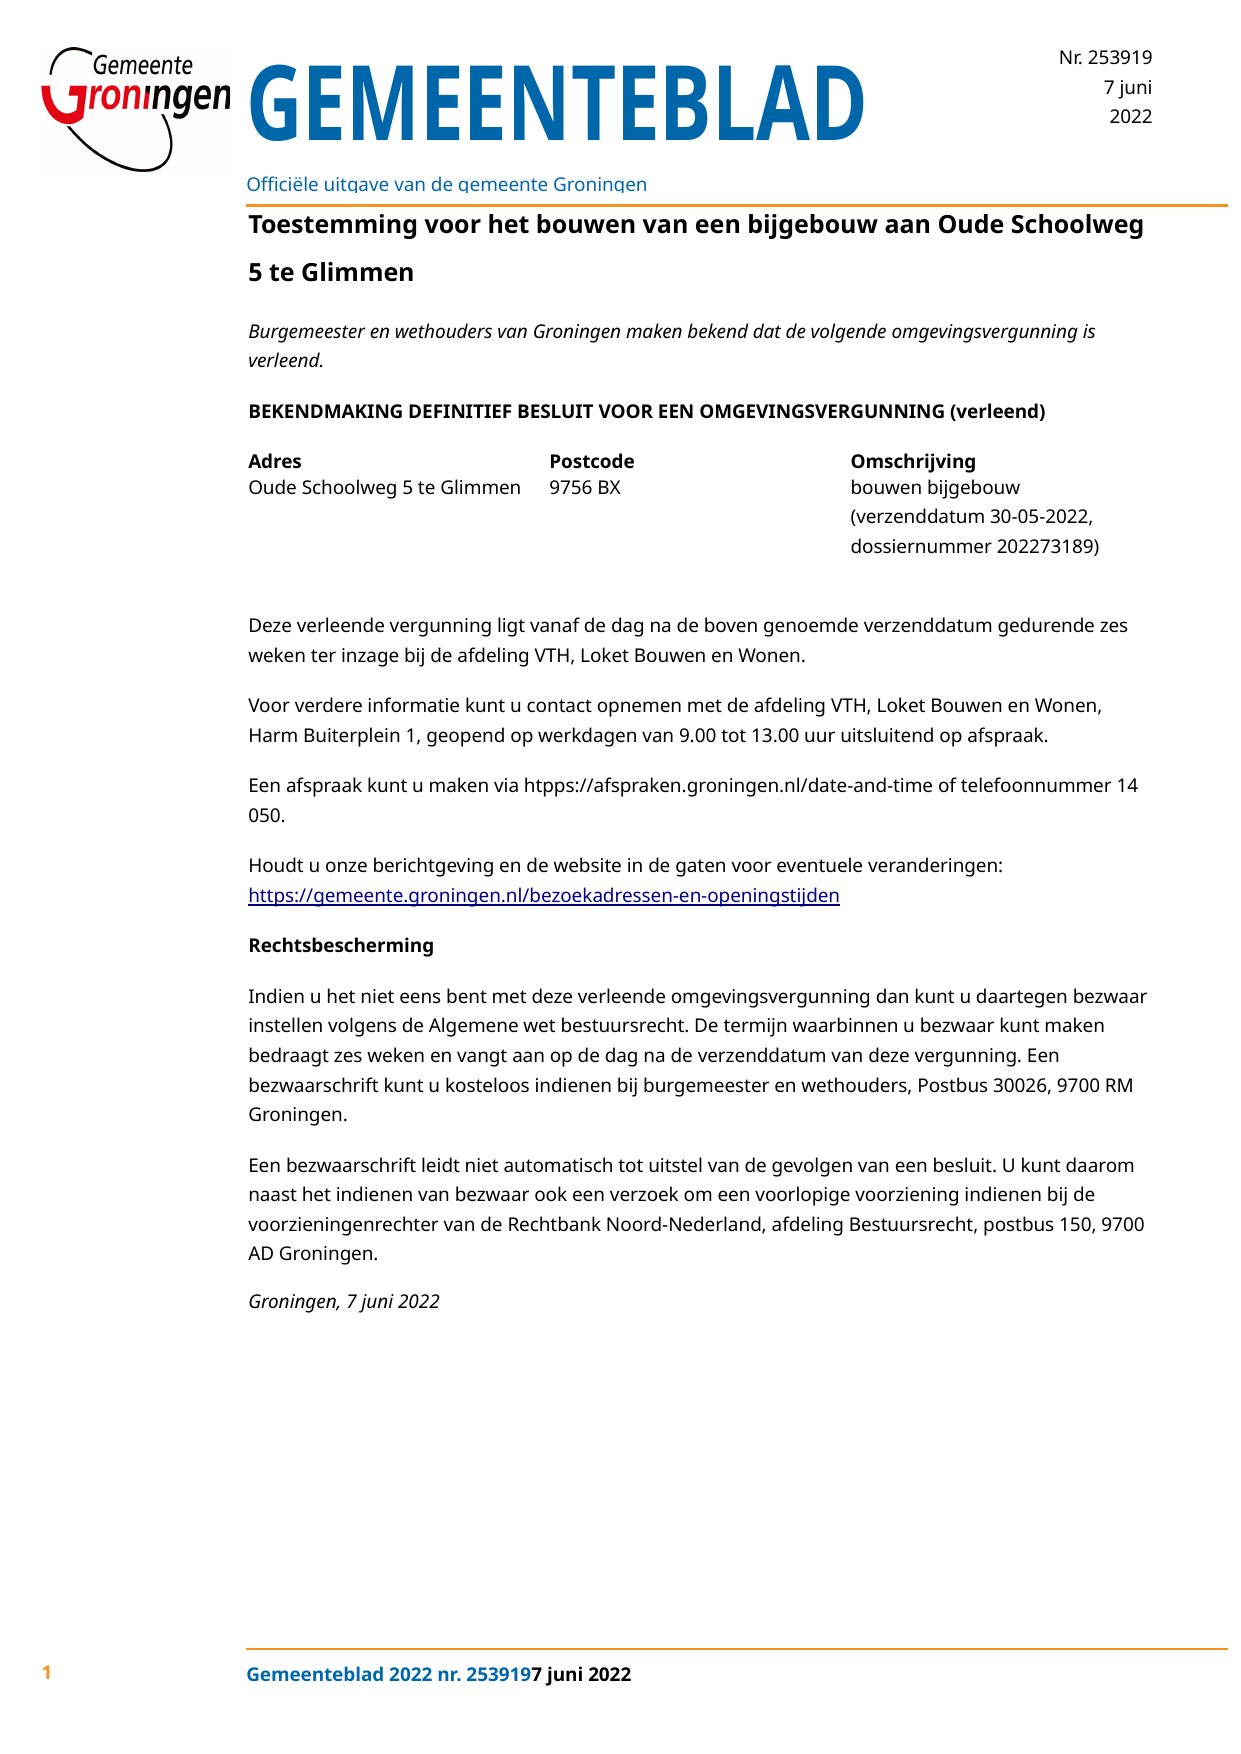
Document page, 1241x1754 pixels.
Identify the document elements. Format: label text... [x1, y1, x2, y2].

text Een bezwaarschrift leidt niet automatisch tot uitstel van de gevolgen van een besluit. U kunt daarom naast het indienen van bezwaar ook een verzoek om een voorlopige voorziening indienen bij de voorzieningenrechter van de Rechtbank Noord-Nederland, afdeling Bestuursrecht, postbus 150, 9700 AD Groningen. [248, 1152, 1152, 1266]
text Toestemming voor het bouwen van een bijgebouw aan Oude Schoolweg 5 te Glimmen [248, 207, 1152, 288]
table_header Omschrijving [850, 449, 1152, 474]
text Burgemeester en wethouders van Groningen maken bekend dat de volgende omgevingsvergunning is verleend. [248, 318, 1152, 373]
table_header Postcode [549, 449, 850, 474]
picture [41, 47, 231, 172]
text Voor verdere informatie kunt u contact opnemen met de afdeling VTH, Loket Bouwen en Wonen, Harm Buiterplein 1, geopend op werkdagen van 9.00 tot 13.00 uur uitsluitend op afspraak. [248, 693, 1152, 748]
text Deze verleende vergunning ligt vanaf de dag na de boven genoemde verzenddatum gedurende zes weken ter inzage bij de afdeling VTH, Loket Bouwen en Wonen. [248, 613, 1152, 668]
text Een afspraak kunt u maken via htpps://afspraken.groningen.nl/date-and-time of telefoonnummer 14 050. [248, 773, 1152, 828]
text BEKENDMAKING DEFINITIEF BESLUIT VOOR EEN OMGEVINGSVERGUNNING (verleend) [248, 398, 1152, 424]
table_cell bouwen bijgebouw (verzenddatum 30-05-2022, dossiernummer 202273189) [850, 474, 1152, 559]
text Houdt u onze berichtgeving en de website in de gaten voor eventuele veranderingen: https://gemeente.groningen.nl/bezoekadressen-en-openingstijden [248, 853, 1152, 908]
table_header Adres [248, 449, 549, 474]
table_cell 9756 BX [549, 474, 850, 559]
text Groningen, 7 juni 2022 [248, 1288, 1152, 1314]
text Rechtsbescherming [248, 933, 1152, 958]
table_cell Oude Schoolweg 5 te Glimmen [248, 474, 549, 559]
text Indien u het niet eens bent met deze verleende omgevingsvergunning dan kunt u daartegen bezwaar instellen volgens de Algemene wet bestuursrecht. De termijn waarbinnen u bezwaar kunt maken bedraagt zes weken en vangt aan op de dag na de verzenddatum van deze vergunning. Een bezwaarschrift kunt u kosteloos indienen bij burgemeester en wethouders, Postbus 30026, 9700 RM Groningen. [248, 983, 1152, 1127]
